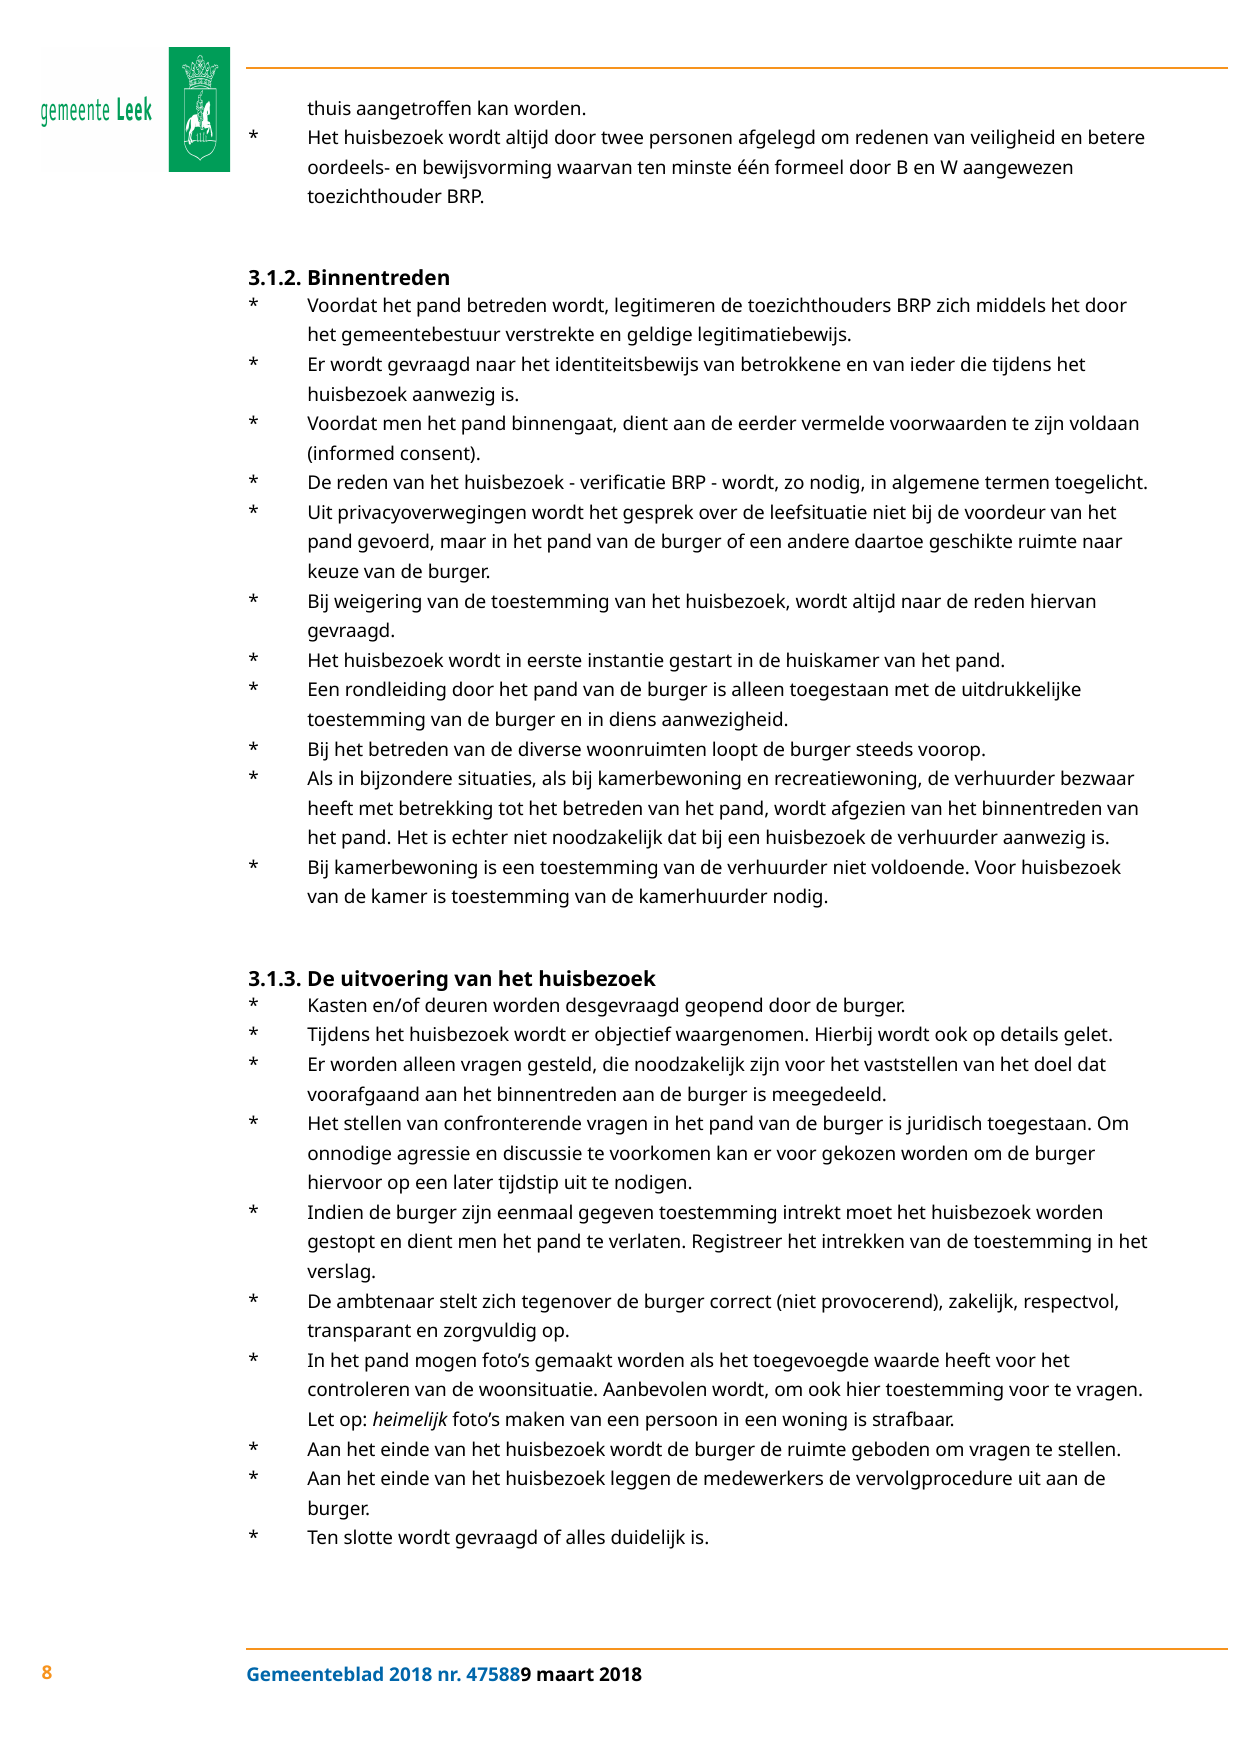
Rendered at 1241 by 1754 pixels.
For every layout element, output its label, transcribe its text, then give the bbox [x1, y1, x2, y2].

list Voordat men het pand binnengaat, dient aan de eerder vermelde voorwaarden te zijn voldaan (informed consent). [248, 410, 1152, 466]
list De ambtenaar stelt zich tegenover de burger correct (niet provocerend), zakelijk, respectvol, transparant en zorgvuldig op. [248, 1288, 1152, 1343]
list Een rondleiding door het pand van de burger is alleen toegestaan met de uitdrukkelijke toestemming van de burger en in diens aanwezigheid. [248, 677, 1152, 732]
list In het pand mogen foto’s gemaakt worden als het toegevoegde waarde heeft voor het controleren van de woonsituatie. Aanbevolen wordt, om ook hier toestemming voor te vragen. Let op: heimelijk foto’s maken van een persoon in een woning is strafbaar. [248, 1347, 1152, 1432]
list De reden van het huisbezoek - verificatie BRP - wordt, zo nodig, in algemene termen toegelicht. [248, 469, 1152, 495]
list Kasten en/of deuren worden desgevraagd geopend door de burger. [248, 992, 1152, 1018]
list Bij kamerbewoning is een toestemming van de verhuurder niet voldoende. Voor huisbezoek van de kamer is toestemming van de kamerhuurder nodig. [248, 854, 1152, 909]
list Het huisbezoek wordt altijd door twee personen afgelegd om redenen van veiligheid en betere oordeels- en bewijsvorming waarvan ten minste één formeel door B en W aangewezen toezichthouder BRP. [248, 124, 1152, 209]
list Ten slotte wordt gevraagd of alles duidelijk is. [248, 1524, 1152, 1550]
list Er worden alleen vragen gesteld, die noodzakelijk zijn voor het vaststellen van het doel dat voorafgaand aan het binnentreden aan de burger is meegedeeld. [248, 1051, 1152, 1107]
list Het huisbezoek wordt in eerste instantie gestart in de huiskamer van het pand. [248, 647, 1152, 673]
list Bij het betreden van de diverse woonruimten loopt de burger steeds voorop. [248, 736, 1152, 761]
list Er wordt gevraagd naar het identiteitsbewijs van betrokkene en van ieder die tijdens het huisbezoek aanwezig is. [248, 351, 1152, 406]
list Tijdens het huisbezoek wordt er objectief waargenomen. Hierbij wordt ook op details gelet. [248, 1022, 1152, 1047]
text 3.1.2. Binnentreden [248, 263, 1152, 292]
list thuis aangetroffen kan worden. [248, 95, 1152, 121]
list Het stellen van confronterende vragen in het pand van de burger is juridisch toegestaan. Om onnodige agressie en discussie te voorkomen kan er voor gekozen worden om de burger hiervoor op een later tijdstip uit te nodigen. [248, 1110, 1152, 1195]
list Indien de burger zijn eenmaal gegeven toestemming intrekt moet het huisbezoek worden gestopt en dient men het pand te verlaten. Registreer het intrekken van de toestemming in het verslag. [248, 1199, 1152, 1284]
list Aan het einde van het huisbezoek wordt de burger de ruimte geboden om vragen te stellen. [248, 1436, 1152, 1462]
list Bij weigering van de toestemming van het huisbezoek, wordt altijd naar de reden hiervan gevraagd. [248, 588, 1152, 643]
list Aan het einde van het huisbezoek leggen de medewerkers de vervolgprocedure uit aan de burger. [248, 1465, 1152, 1521]
list Voordat het pand betreden wordt, legitimeren de toezichthouders BRP zich middels het door het gemeentebestuur verstrekte en geldige legitimatiebewijs. [248, 292, 1152, 347]
picture [41, 47, 231, 172]
text 3.1.3. De uitvoering van het huisbezoek [248, 964, 1152, 992]
list Als in bijzondere situaties, als bij kamerbewoning en recreatiewoning, de verhuurder bezwaar heeft met betrekking tot het betreden van het pand, wordt afgezien van het binnentreden van het pand. Het is echter niet noodzakelijk dat bij een huisbezoek de verhuurder aanwezig is. [248, 765, 1152, 850]
list Uit privacyoverwegingen wordt het gesprek over de leefsituatie niet bij de voordeur van het pand gevoerd, maar in het pand van de burger of een andere daartoe geschikte ruimte naar keuze van de burger. [248, 499, 1152, 584]
